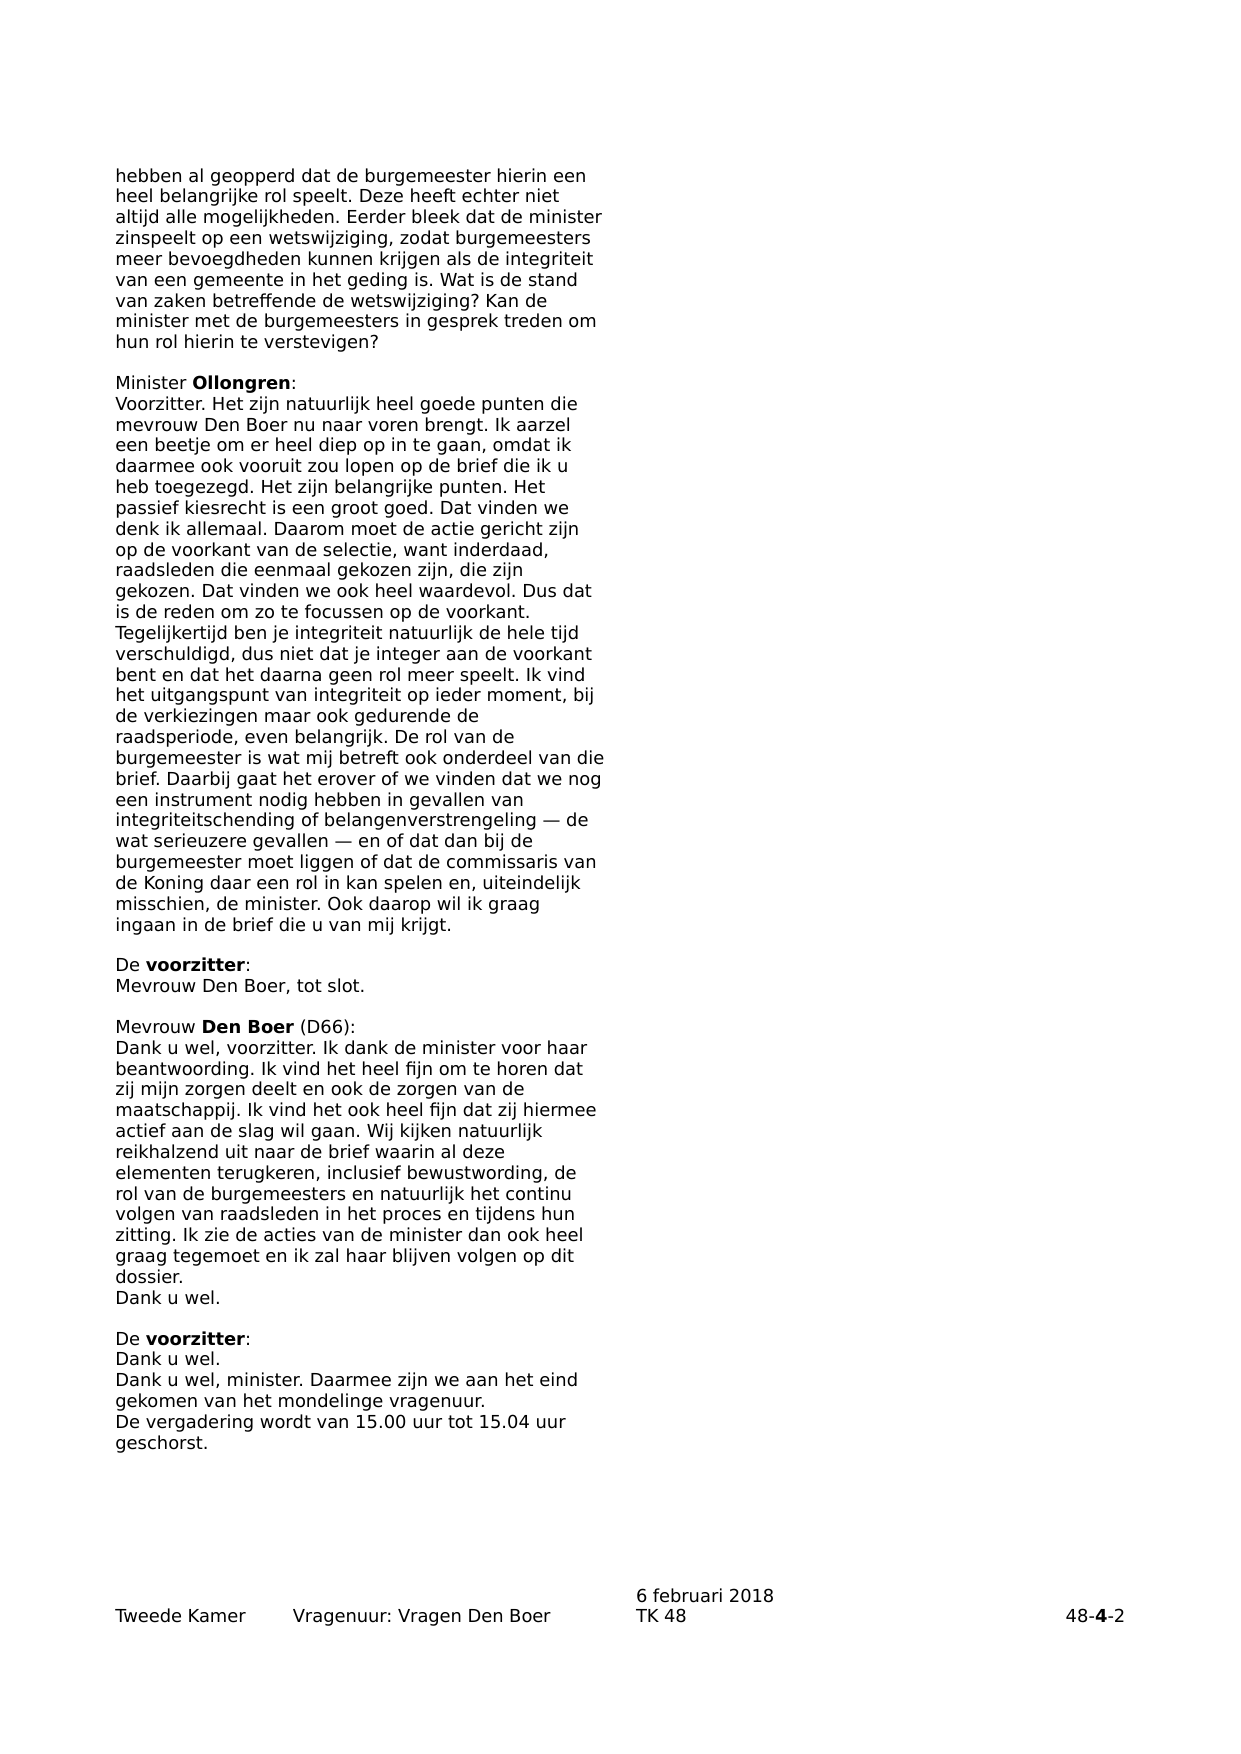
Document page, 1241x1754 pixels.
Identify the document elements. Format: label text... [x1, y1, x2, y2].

text Minister Ollongren: [115, 373, 605, 393]
text De voorzitter: [115, 1328, 605, 1349]
text De voorzitter: [115, 955, 605, 976]
text Voorzitter. Het zijn natuurlijk heel goede punten die mevrouw Den Boer nu naar voren brengt. Ik aarzel een beetje om er heel diep op in te gaan, omdat ik daarmee ook vooruit zou lopen op de brief die ik u heb toegezegd. Het zijn belangrijke punten. Het passief kiesrecht is een groot goed. Dat vinden we denk ik allemaal. Daarom moet de actie gericht zijn op de voorkant van de selectie, want inderdaad, raadsleden die eenmaal gekozen zijn, die zijn gekozen. Dat vinden we ook heel waardevol. Dus dat is de reden om zo te focussen op de voorkant. Tegelijkertijd ben je integriteit natuurlijk de hele tijd verschuldigd, dus niet dat je integer aan de voorkant bent en dat het daarna geen rol meer speelt. Ik vind het uitgangspunt van integriteit op ieder moment, bij de verkiezingen maar ook gedurende de raadsperiode, even belangrijk. De rol van de burgemeester is wat mij betreft ook onderdeel van die brief. Daarbij gaat het erover of we vinden dat we nog een instrument nodig hebben in gevallen van integriteitschending of belangenverstrengeling — de wat serieuzere gevallen — en of dat dan bij de burgemeester moet liggen of dat de commissaris van de Koning daar een rol in kan spelen en, uiteindelijk misschien, de minister. Ook daarop wil ik graag ingaan in de brief die u van mij krijgt. [115, 393, 605, 935]
text Mevrouw Den Boer, tot slot. [115, 976, 605, 997]
text De vergadering wordt van 15.00 uur tot 15.04 uur geschorst. [115, 1412, 605, 1453]
text hebben al geopperd dat de burgemeester hierin een heel belangrijke rol speelt. Deze heeft echter niet altijd alle mogelijkheden. Eerder bleek dat de minister zinspeelt op een wetswijziging, zodat burgemeesters meer bevoegdheden kunnen krijgen als de integriteit van een gemeente in het geding is. Wat is de stand van zaken betreffende de wetswijziging? Kan de minister met de burgemeesters in gesprek treden om hun rol hierin te verstevigen? [115, 165, 605, 353]
text Mevrouw Den Boer (D66): [115, 1017, 605, 1037]
text Dank u wel, minister. Daarmee zijn we aan het eind gekomen van het mondelinge vragenuur. [115, 1370, 605, 1412]
text Dank u wel. [115, 1287, 605, 1308]
text Dank u wel. [115, 1349, 605, 1370]
text Dank u wel, voorzitter. Ik dank de minister voor haar beantwoording. Ik vind het heel fijn om te horen dat zij mijn zorgen deelt en ook de zorgen van de maatschappij. Ik vind het ook heel fijn dat zij hiermee actief aan de slag wil gaan. Wij kijken natuurlijk reikhalzend uit naar de brief waarin al deze elementen terugkeren, inclusief bewustwording, de rol van de burgemeesters en natuurlijk het continu volgen van raadsleden in het proces en tijdens hun zitting. Ik zie de acties van de minister dan ook heel graag tegemoet en ik zal haar blijven volgen op dit dossier. [115, 1037, 605, 1287]
